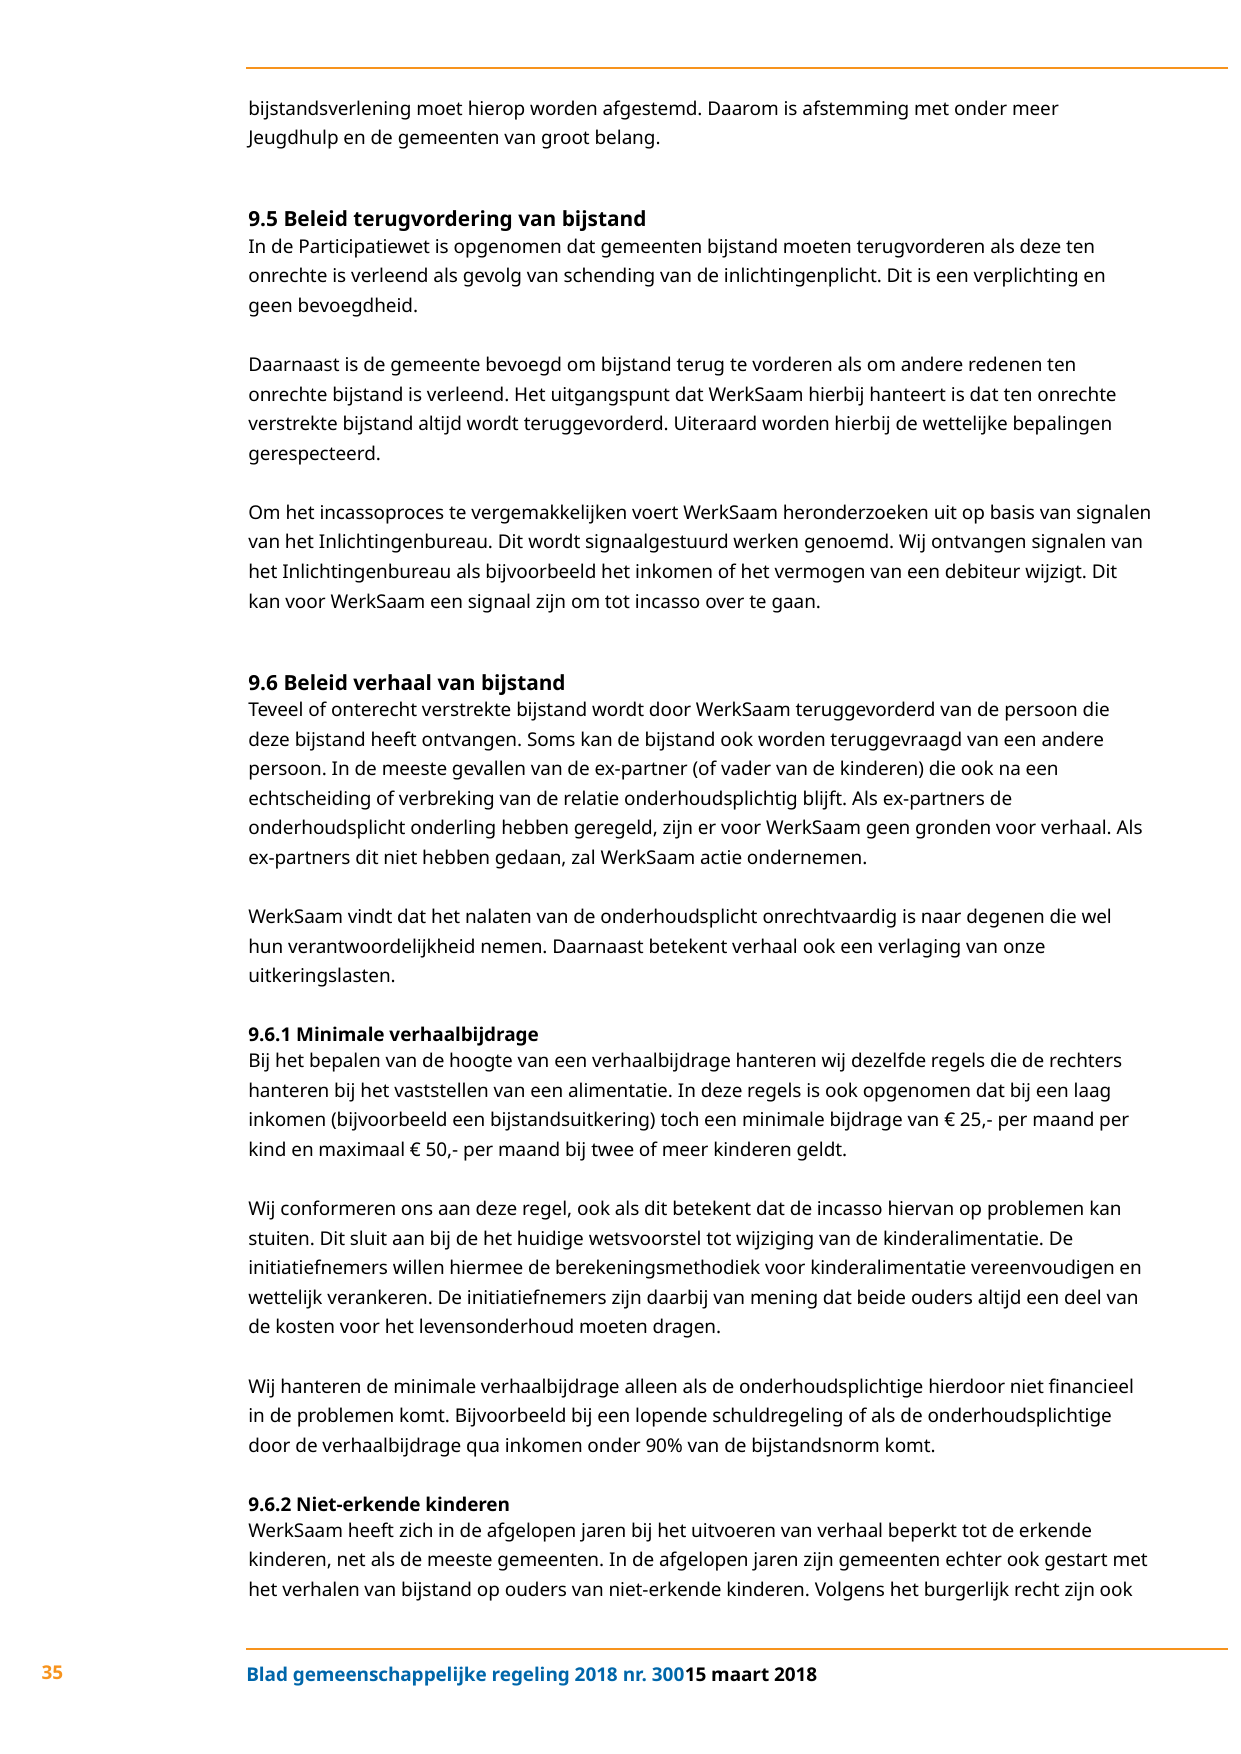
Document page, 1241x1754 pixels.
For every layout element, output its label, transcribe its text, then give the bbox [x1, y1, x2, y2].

text Om het incassoproces te vergemakkelijken voert WerkSaam heronderzoeken uit op basis van signalen van het Inlichtingenbureau. Dit wordt signaalgestuurd werken genoemd. Wij ontvangen signalen van het Inlichtingenbureau als bijvoorbeeld het inkomen of het vermogen van een debiteur wijzigt. Dit kan voor WerkSaam een signaal zijn om tot incasso over te gaan. [248, 499, 1152, 613]
text Wij conformeren ons aan deze regel, ook als dit betekent dat de incasso hiervan op problemen kan stuiten. Dit sluit aan bij de het huidige wetsvoorstel tot wijziging van de kinderalimentatie. De initiatiefnemers willen hiermee de berekeningsmethodiek voor kinderalimentatie vereenvoudigen en wettelijk verankeren. De initiatiefnemers zijn daarbij van mening dat beide ouders altijd een deel van de kosten voor het levensonderhoud moeten dragen. [248, 1195, 1152, 1339]
text 9.5 Beleid terugvordering van bijstand [248, 204, 1152, 233]
text Wij hanteren de minimale verhaalbijdrage alleen als de onderhoudsplichtige hierdoor niet financieel in de problemen komt. Bijvoorbeeld bij een lopende schuldregeling of als de onderhoudsplichtige door de verhaalbijdrage qua inkomen onder 90% van de bijstandsnorm komt. [248, 1373, 1152, 1458]
text bijstandsverlening moet hierop worden afgestemd. Daarom is afstemming met onder meer Jeugdhulp en de gemeenten van groot belang. [248, 95, 1152, 150]
text 9.6.1 Minimale verhaalbijdrage [248, 1022, 1152, 1047]
picture [41, 47, 231, 172]
text Bij het bepalen van de hoogte van een verhaalbijdrage hanteren wij dezelfde regels die de rechters hanteren bij het vaststellen van een alimentatie. In deze regels is ook opgenomen dat bij een laag inkomen (bijvoorbeeld een bijstandsuitkering) toch een minimale bijdrage van € 25,- per maand per kind en maximaal € 50,- per maand bij twee of meer kinderen geldt. [248, 1047, 1152, 1162]
text 9.6 Beleid verhaal van bijstand [248, 668, 1152, 696]
text Teveel of onterecht verstrekte bijstand wordt door WerkSaam teruggevorderd van de persoon die deze bijstand heeft ontvangen. Soms kan de bijstand ook worden teruggevraagd van een andere persoon. In de meeste gevallen van de ex-partner (of vader van de kinderen) die ook na een echtscheiding of verbreking van de relatie onderhoudsplichtig blijft. Als ex-partners de onderhoudsplicht onderling hebben geregeld, zijn er voor WerkSaam geen gronden voor verhaal. Als ex-partners dit niet hebben gedaan, zal WerkSaam actie ondernemen. [248, 696, 1152, 870]
text In de Participatiewet is opgenomen dat gemeenten bijstand moeten terugvorderen als deze ten onrechte is verleend als gevolg van schending van de inlichtingenplicht. Dit is een verplichting en geen bevoegdheid. [248, 233, 1152, 318]
text Daarnaast is de gemeente bevoegd om bijstand terug te vorderen als om andere redenen ten onrechte bijstand is verleend. Het uitgangspunt dat WerkSaam hierbij hanteert is dat ten onrechte verstrekte bijstand altijd wordt teruggevorderd. Uiteraard worden hierbij de wettelijke bepalingen gerespecteerd. [248, 351, 1152, 466]
text WerkSaam vindt dat het nalaten van de onderhoudsplicht onrechtvaardig is naar degenen die wel hun verantwoordelijkheid nemen. Daarnaast betekent verhaal ook een verlaging van onze uitkeringslasten. [248, 903, 1152, 988]
text 9.6.2 Niet-erkende kinderen [248, 1491, 1152, 1517]
text WerkSaam heeft zich in de afgelopen jaren bij het uitvoeren van verhaal beperkt tot de erkende kinderen, net als de meeste gemeenten. In de afgelopen jaren zijn gemeenten echter ook gestart met het verhalen van bijstand op ouders van niet-erkende kinderen. Volgens het burgerlijk recht zijn ook [248, 1517, 1152, 1602]
